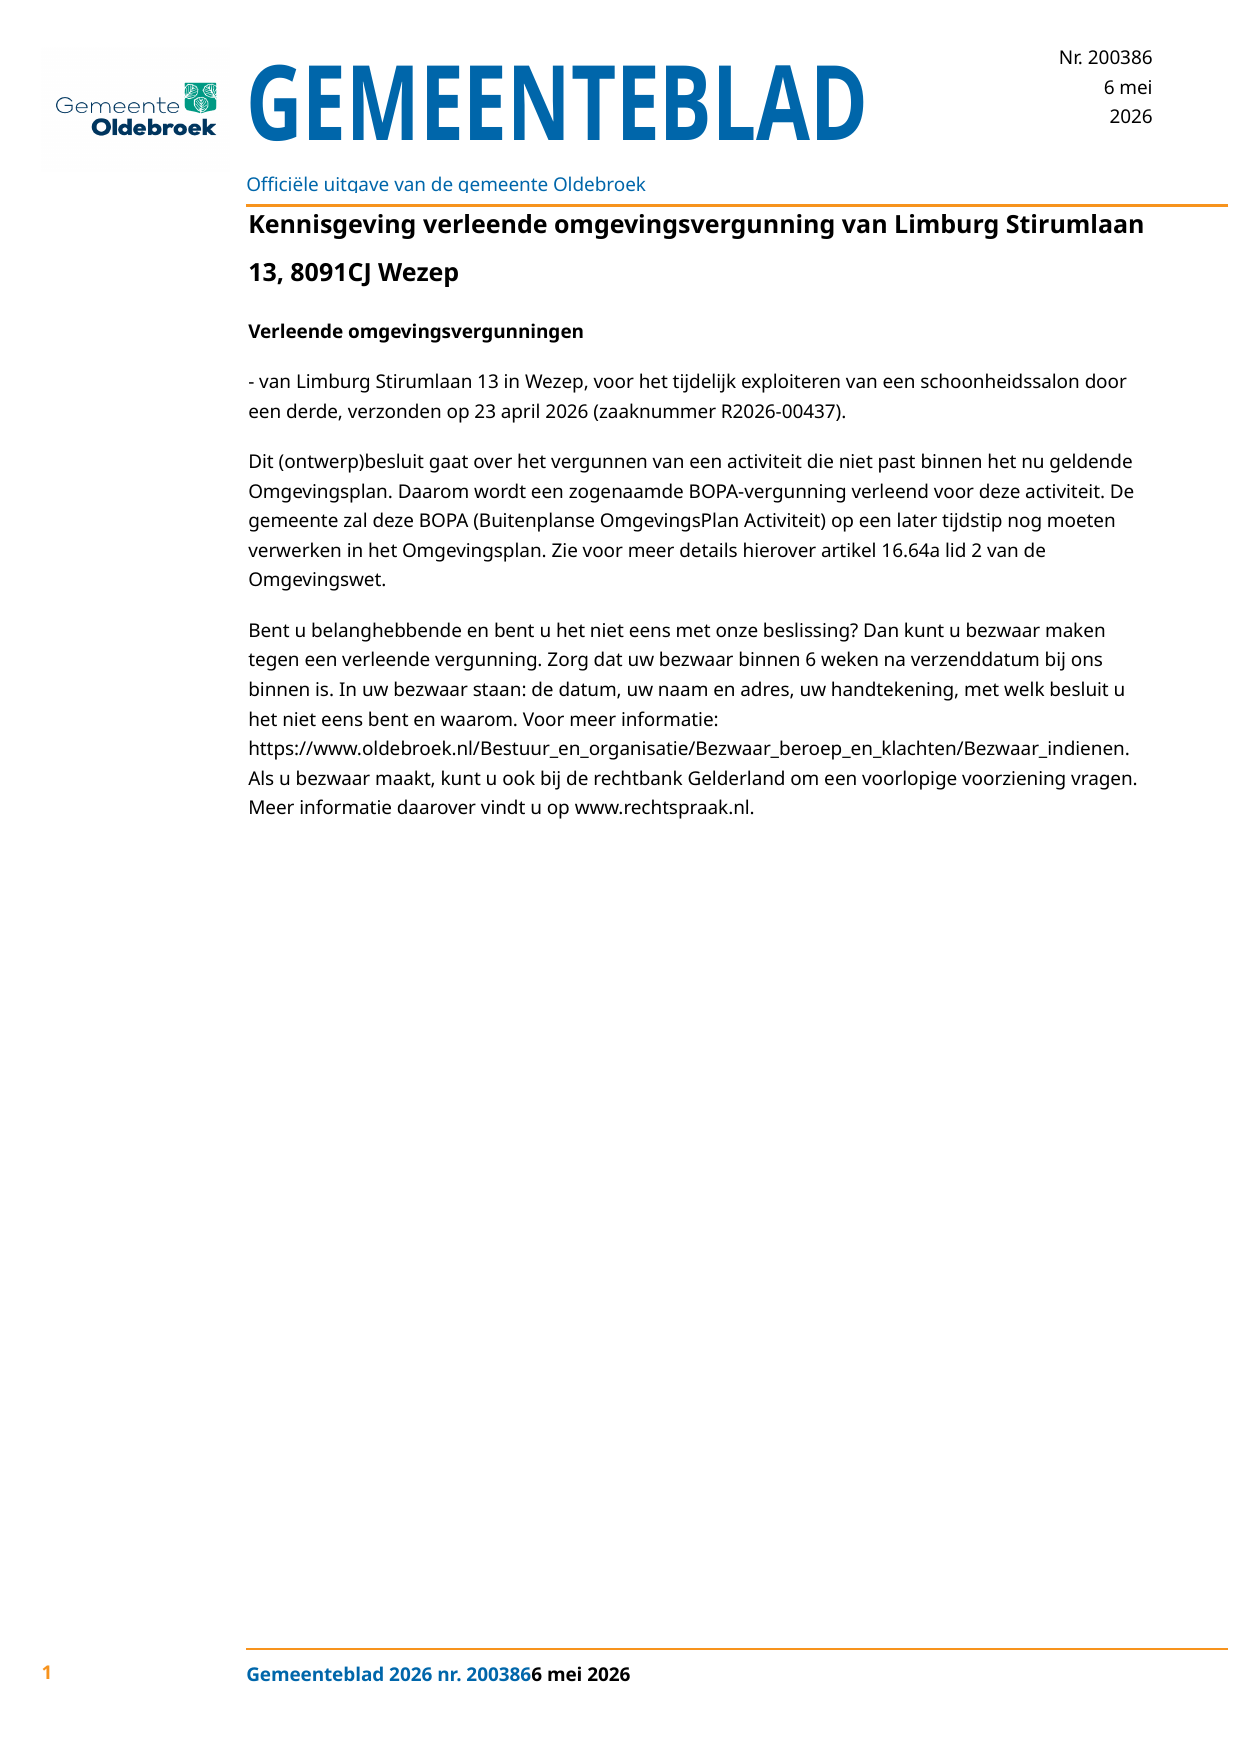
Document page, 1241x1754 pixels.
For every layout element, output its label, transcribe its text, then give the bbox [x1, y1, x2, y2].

text Verleende omgevingsvergunningen [248, 318, 1152, 344]
picture [41, 47, 231, 172]
text Dit (ontwerp)besluit gaat over het vergunnen van een activiteit die niet past binnen het nu geldende Omgevingsplan. Daarom wordt een zogenaamde BOPA-vergunning verleend voor deze activiteit. De gemeente zal deze BOPA (Buitenplanse OmgevingsPlan Activiteit) op een later tijdstip nog moeten verwerken in het Omgevingsplan. Zie voor meer details hierover artikel 16.64a lid 2 van de Omgevingswet. [248, 448, 1152, 592]
text Bent u belanghebbende en bent u het niet eens met onze beslissing? Dan kunt u bezwaar maken tegen een verleende vergunning. Zorg dat uw bezwaar binnen 6 weken na verzenddatum bij ons binnen is. In uw bezwaar staan: de datum, uw naam en adres, uw handtekening, met welk besluit u het niet eens bent en waarom. Voor meer informatie: https://www.oldebroek.nl/Bestuur_en_organisatie/Bezwaar_beroep_en_klachten/Bezwaar_indienen. Als u bezwaar maakt, kunt u ook bij de rechtbank Gelderland om een voorlopige voorziening vragen. Meer informatie daarover vindt u op www.rechtspraak.nl. [248, 617, 1152, 820]
text Kennisgeving verleende omgevingsvergunning van Limburg Stirumlaan 13, 8091CJ Wezep [248, 207, 1152, 288]
text - van Limburg Stirumlaan 13 in Wezep, voor het tijdelijk exploiteren van een schoonheidssalon door een derde, verzonden op 23 april 2026 (zaaknummer R2026-00437). [248, 368, 1152, 424]
